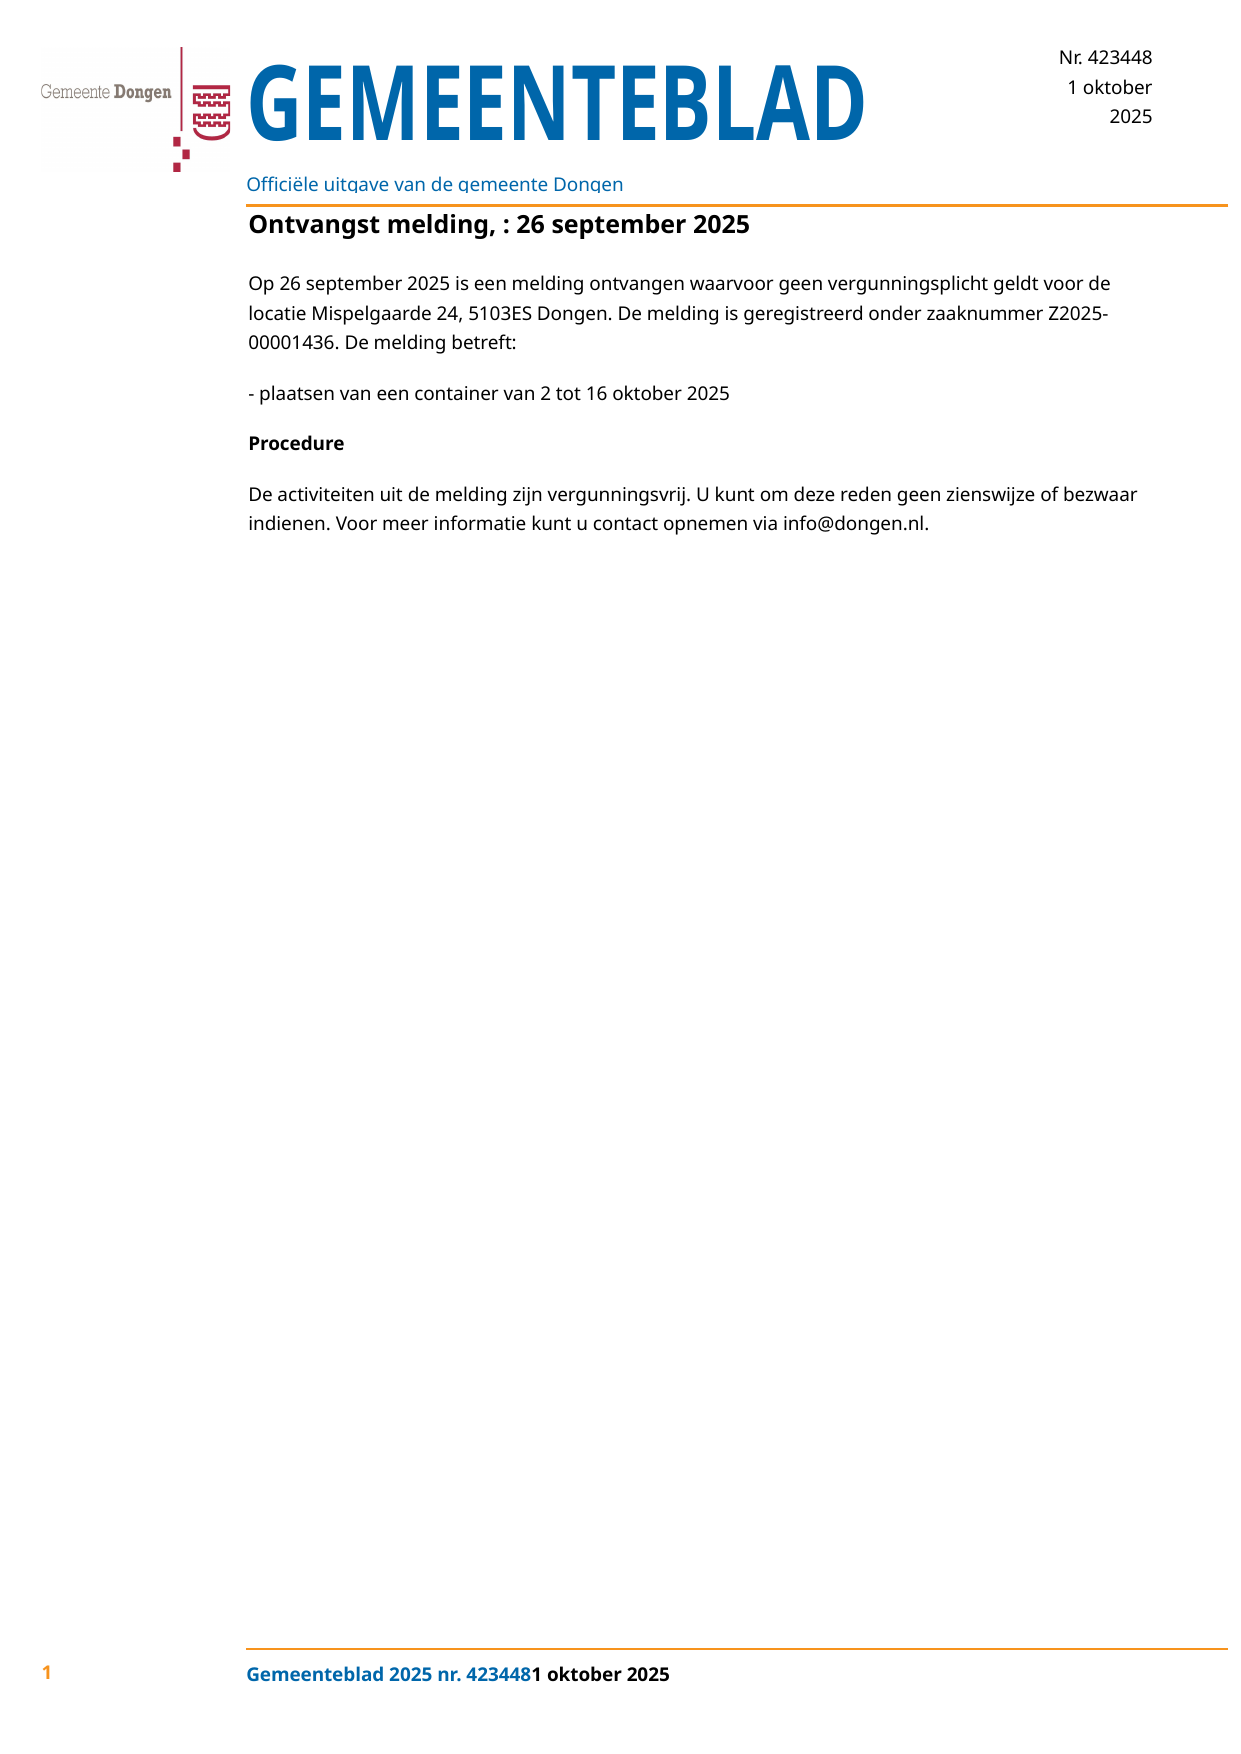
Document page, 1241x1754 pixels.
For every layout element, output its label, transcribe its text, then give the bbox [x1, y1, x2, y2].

picture [41, 47, 231, 172]
text Ontvangst melding, : 26 september 2025 [248, 207, 1152, 241]
text De activiteiten uit de melding zijn vergunningsvrij. U kunt om deze reden geen zienswijze of bezwaar indienen. Voor meer informatie kunt u contact opnemen via info@dongen.nl. [248, 481, 1152, 536]
text - plaatsen van een container van 2 tot 16 oktober 2025 [248, 380, 1152, 406]
text Op 26 september 2025 is een melding ontvangen waarvoor geen vergunningsplicht geldt voor de locatie Mispelgaarde 24, 5103ES Dongen. De melding is geregistreerd onder zaaknummer Z2025-00001436. De melding betreft: [248, 270, 1152, 355]
text Procedure [248, 430, 1152, 456]
